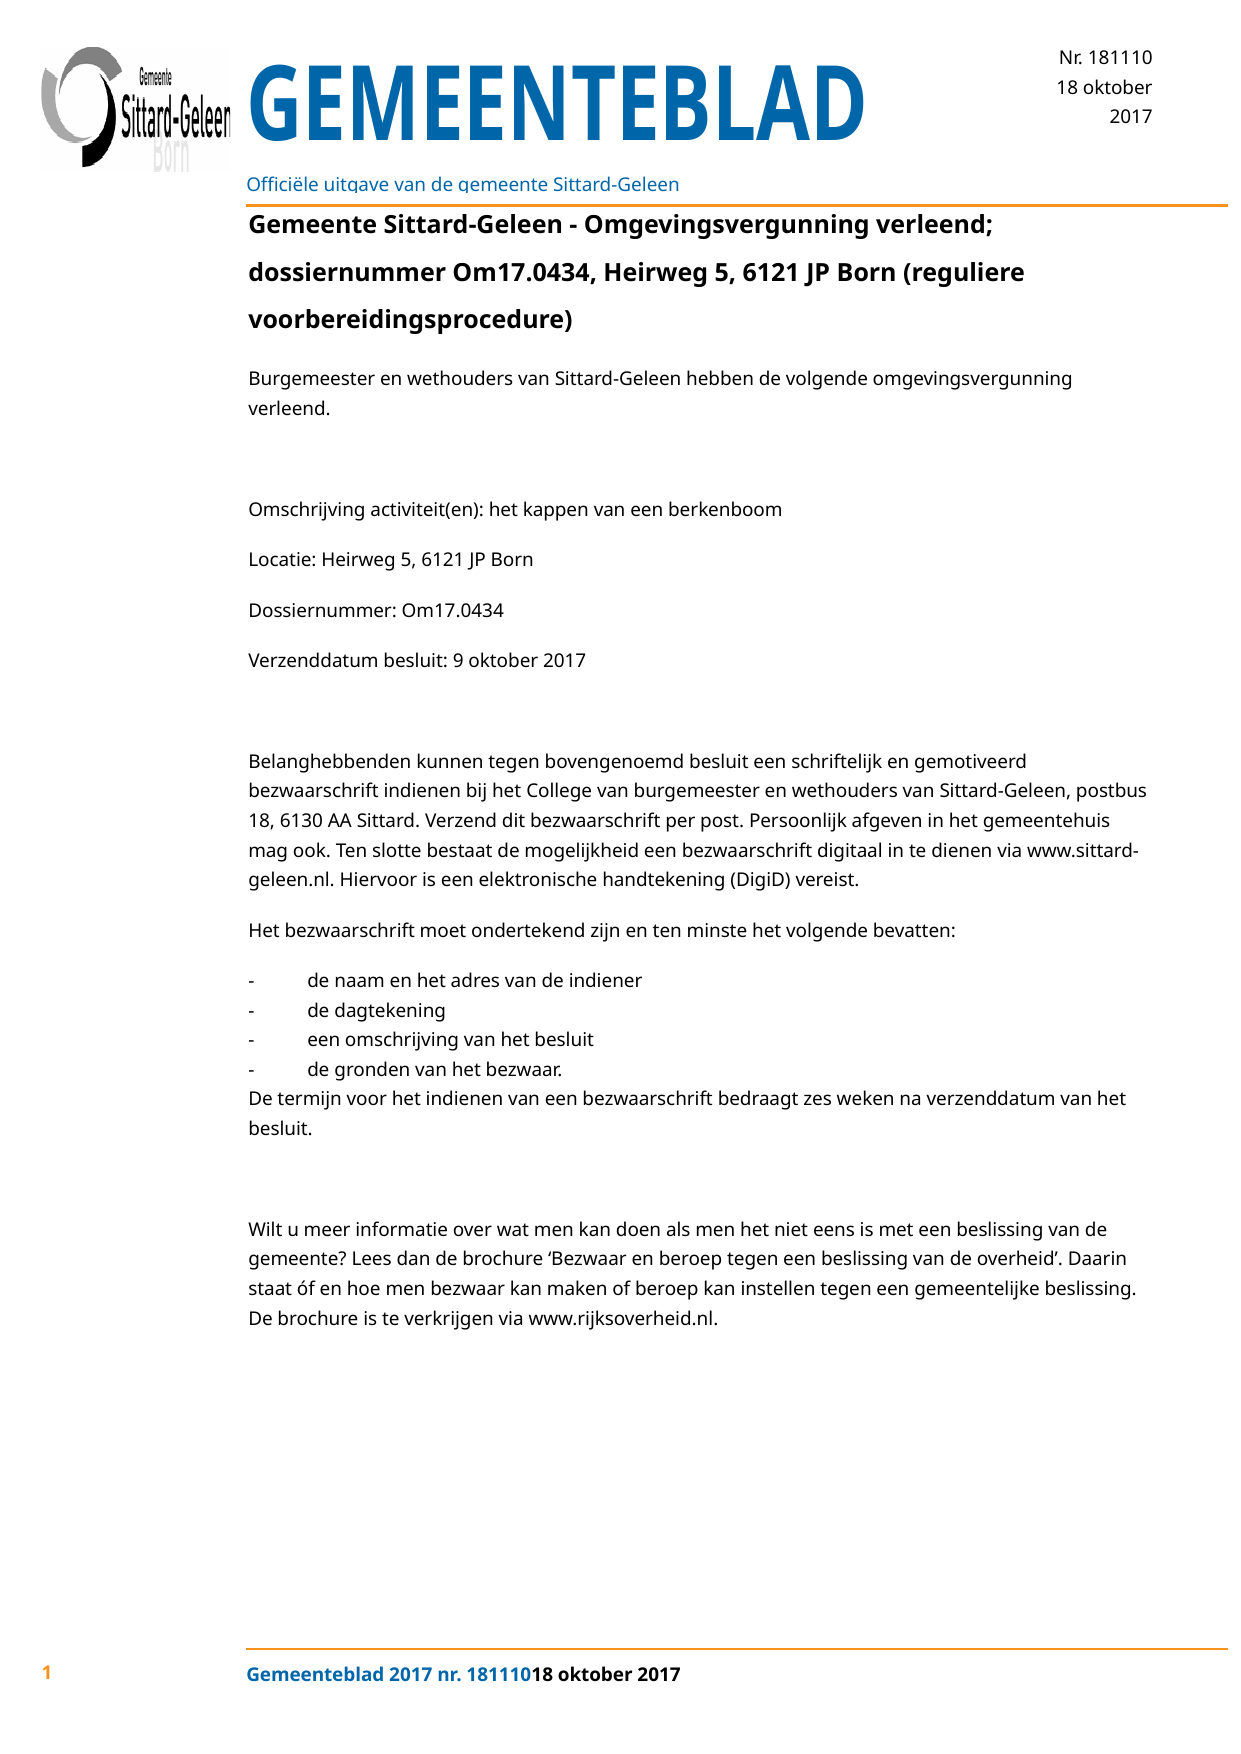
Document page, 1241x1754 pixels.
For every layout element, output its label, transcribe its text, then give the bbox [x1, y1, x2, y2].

text Burgemeester en wethouders van Sittard-Geleen hebben de volgende omgevingsvergunning verleend. [248, 366, 1152, 421]
text Locatie: Heirweg 5, 6121 JP Born [248, 546, 1152, 572]
picture [41, 47, 231, 172]
list een omschrijving van het besluit [248, 1026, 1152, 1052]
text Wilt u meer informatie over wat men kan doen als men het niet eens is met een beslissing van de gemeente? Lees dan de brochure ‘Bezwaar en beroep tegen een beslissing van de overheid’. Daarin staat óf en hoe men bezwaar kan maken of beroep kan instellen tegen een gemeentelijke beslissing. De brochure is te verkrijgen via www.rijksoverheid.nl. [248, 1216, 1152, 1330]
text Gemeente Sittard-Geleen - Omgevingsvergunning verleend; dossiernummer Om17.0434, Heirweg 5, 6121 JP Born (reguliere voorbereidingsprocedure) [248, 207, 1152, 336]
list de naam en het adres van de indiener [248, 967, 1152, 993]
list de gronden van het bezwaar. [248, 1056, 1152, 1082]
text Dossiernummer: Om17.0434 [248, 597, 1152, 622]
text De termijn voor het indienen van een bezwaarschrift bedraagt zes weken na verzenddatum van het besluit. [248, 1086, 1152, 1141]
text Omschrijving activiteit(en): het kappen van een berkenboom [248, 496, 1152, 522]
text Verzenddatum besluit: 9 oktober 2017 [248, 647, 1152, 673]
text Belanghebbenden kunnen tegen bovengenoemd besluit een schriftelijk en gemotiveerd bezwaarschrift indienen bij het College van burgemeester en wethouders van Sittard-Geleen, postbus 18, 6130 AA Sittard. Verzend dit bezwaarschrift per post. Persoonlijk afgeven in het gemeentehuis mag ook. Ten slotte bestaat de mogelijkheid een bezwaarschrift digitaal in te dienen via www.sittard-geleen.nl. Hiervoor is een elektronische handtekening (DigiD) vereist. [248, 748, 1152, 892]
text Het bezwaarschrift moet ondertekend zijn en ten minste het volgende bevatten: [248, 917, 1152, 942]
list de dagtekening [248, 997, 1152, 1022]
